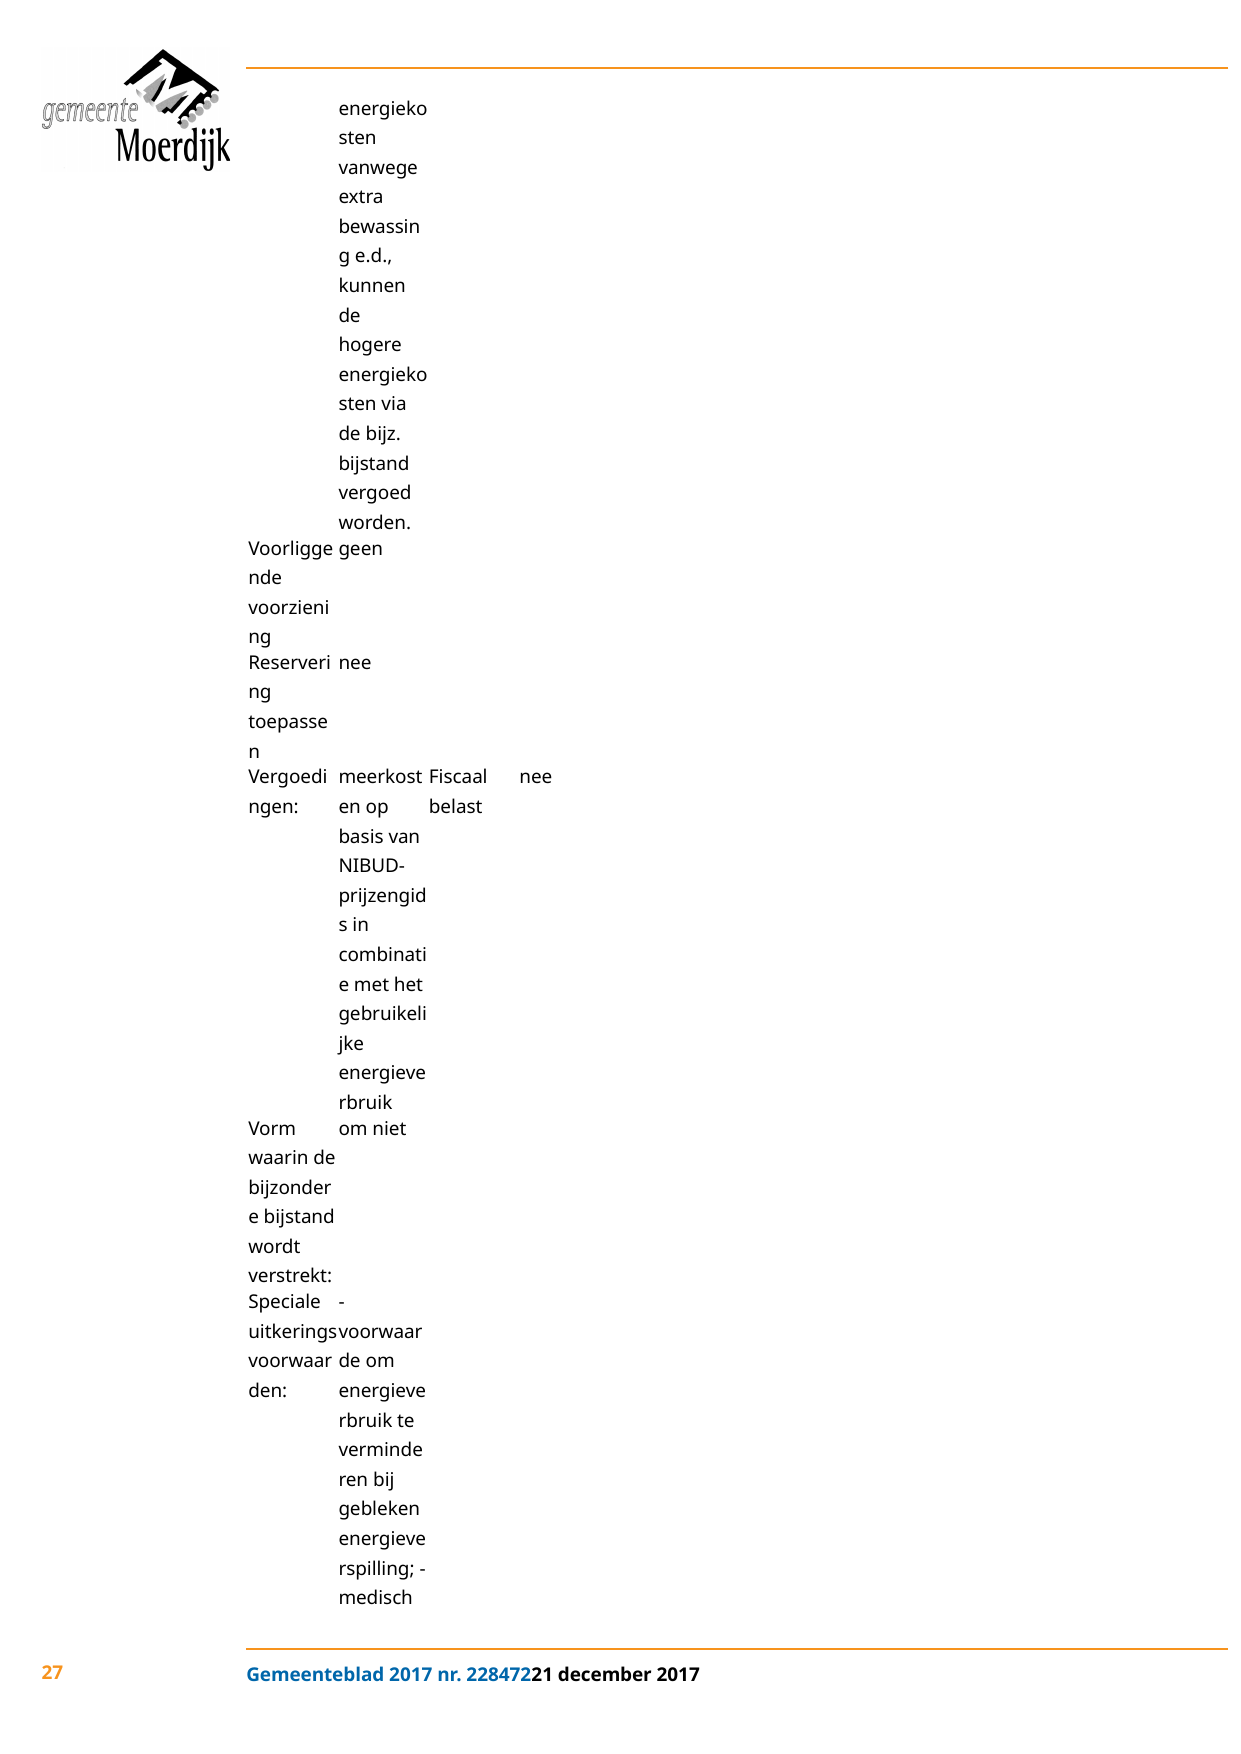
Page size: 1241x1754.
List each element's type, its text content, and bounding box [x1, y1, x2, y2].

table_cell geen [338, 535, 429, 649]
table_cell Speciale uitkeringsvoorwaarden: [248, 1289, 338, 1610]
table_cell Vergoedingen: [248, 764, 338, 1115]
picture [41, 47, 231, 172]
table_cell Reservering toepassen [248, 649, 338, 764]
table_cell nee [338, 649, 429, 764]
table_cell energiekosten vanwege extra bewassing e.d., kunnen de hogere energiekosten via de bijz. bijstand vergoed worden. [338, 95, 429, 535]
table_cell - voorwaarde om energieverbruik te verminderen bij gebleken energieverspilling; - medisch [338, 1289, 429, 1610]
table_cell om niet [338, 1115, 429, 1288]
table_cell Fiscaal belast [429, 764, 519, 1115]
table_cell nee [519, 764, 609, 1115]
table_cell Voorliggende voorziening [248, 535, 338, 649]
table_cell [248, 95, 338, 535]
table_cell meerkosten op basis van NIBUD-prijzengids in combinatie met het gebruikelijke energieverbruik [338, 764, 429, 1115]
table_cell Vorm waarin de bijzondere bijstand wordt verstrekt: [248, 1115, 338, 1288]
